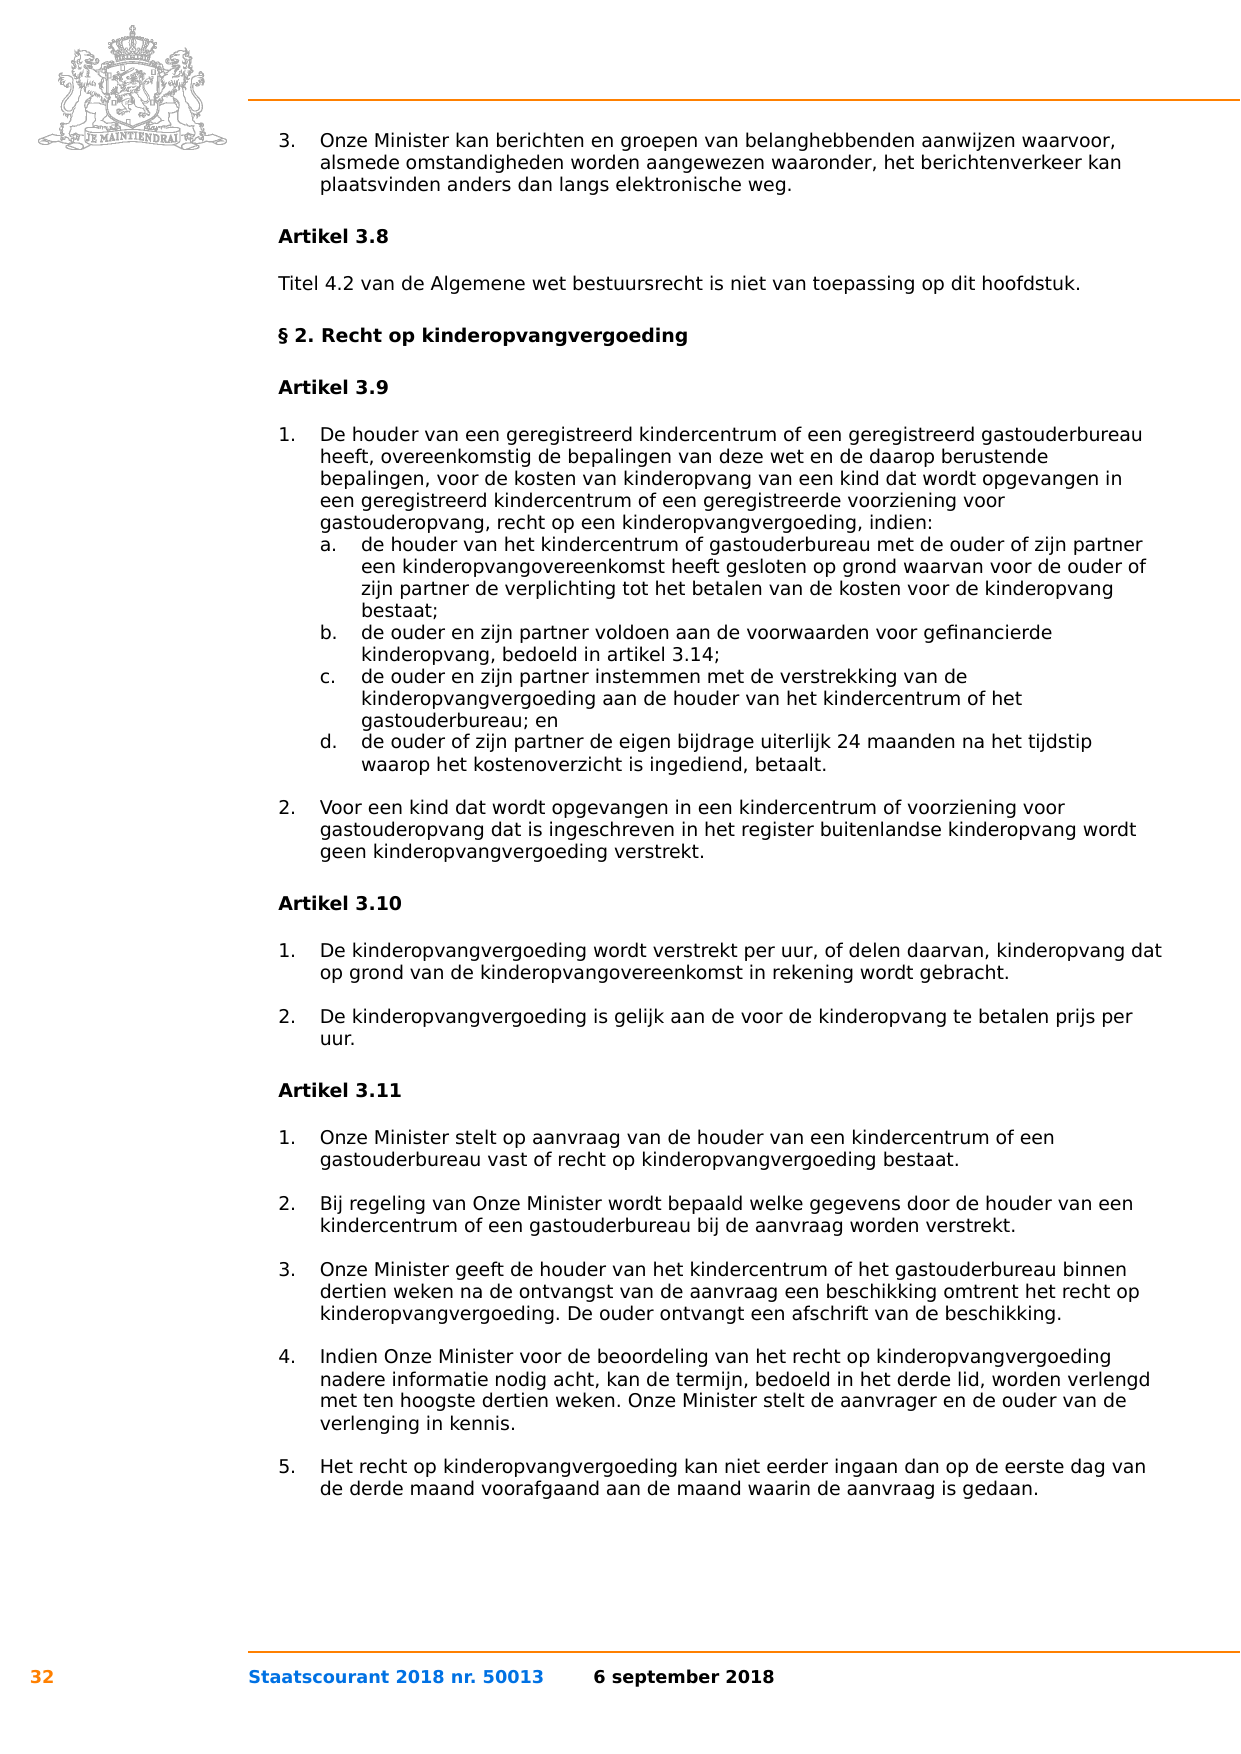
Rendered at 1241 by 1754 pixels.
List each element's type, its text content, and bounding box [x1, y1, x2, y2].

text 4. Indien Onze Minister voor de beoordeling van het recht op kinderopvangvergoeding nadere informatie nodig acht, kan de termijn, bedoeld in het derde lid, worden verlengd met ten hoogste dertien weken. Onze Minister stelt de aanvrager en de ouder van de verlenging in kennis. [278, 1346, 1163, 1434]
subtitle Artikel 3.9 [278, 377, 1163, 399]
text 5. Het recht op kinderopvangvergoeding kan niet eerder ingaan dan op de eerste dag van de derde maand voorafgaand aan de maand waarin de aanvraag is gedaan. [278, 1456, 1163, 1500]
subtitle Artikel 3.10 [278, 893, 1163, 915]
text 2. Bij regeling van Onze Minister wordt bepaald welke gegevens door de houder van een kindercentrum of een gastouderbureau bij de aanvraag worden verstrekt. [278, 1193, 1163, 1237]
text b. de ouder en zijn partner voldoen aan de voorwaarden voor gefinancierde kinderopvang, bedoeld in artikel 3.14; [319, 622, 1163, 666]
text 2. Voor een kind dat wordt opgevangen in een kindercentrum of voorziening voor gastouderopvang dat is ingeschreven in het register buitenlandse kinderopvang wordt geen kinderopvangvergoeding verstrekt. [278, 797, 1163, 863]
text d. de ouder of zijn partner de eigen bijdrage uiterlijk 24 maanden na het tijdstip waarop het kostenoverzicht is ingediend, betaalt. [319, 731, 1163, 775]
picture [38, 25, 227, 150]
text 3. Onze Minister geeft de houder van het kindercentrum of het gastouderbureau binnen dertien weken na de ontvangst van de aanvraag een beschikking omtrent het recht op kinderopvangvergoeding. De ouder ontvangt een afschrift van de beschikking. [278, 1259, 1163, 1324]
subtitle § 2. Recht op kinderopvangvergoeding [278, 325, 1163, 347]
text Titel 4.2 van de Algemene wet bestuursrecht is niet van toepassing op dit hoofdstuk. [278, 273, 1163, 295]
text a. de houder van het kindercentrum of gastouderbureau met de ouder of zijn partner een kinderopvangovereenkomst heeft gesloten op grond waarvan voor de ouder of zijn partner de verplichting tot het betalen van de kosten voor de kinderopvang bestaat; [319, 534, 1163, 622]
text c. de ouder en zijn partner instemmen met de verstrekking van de kinderopvangvergoeding aan de houder van het kindercentrum of het gastouderbureau; en [319, 666, 1163, 731]
text 3. Onze Minister kan berichten en groepen van belanghebbenden aanwijzen waarvoor, alsmede omstandigheden worden aangewezen waaronder, het berichtenverkeer kan plaatsvinden anders dan langs elektronische weg. [278, 130, 1163, 196]
text 1. Onze Minister stelt op aanvraag van de houder van een kindercentrum of een gastouderbureau vast of recht op kinderopvangvergoeding bestaat. [278, 1127, 1163, 1171]
subtitle Artikel 3.8 [278, 226, 1163, 248]
text 1. De houder van een geregistreerd kindercentrum of een geregistreerd gastouderbureau heeft, overeenkomstig de bepalingen van deze wet en de daarop berustende bepalingen, voor de kosten van kinderopvang van een kind dat wordt opgevangen in een geregistreerd kindercentrum of een geregistreerde voorziening voor gastouderopvang, recht op een kinderopvangvergoeding, indien: [278, 424, 1163, 534]
text 2. De kinderopvangvergoeding is gelijk aan de voor de kinderopvang te betalen prijs per uur. [278, 1006, 1163, 1050]
subtitle Artikel 3.11 [278, 1080, 1163, 1102]
text 1. De kinderopvangvergoeding wordt verstrekt per uur, of delen daarvan, kinderopvang dat op grond van de kinderopvangovereenkomst in rekening wordt gebracht. [278, 940, 1163, 984]
